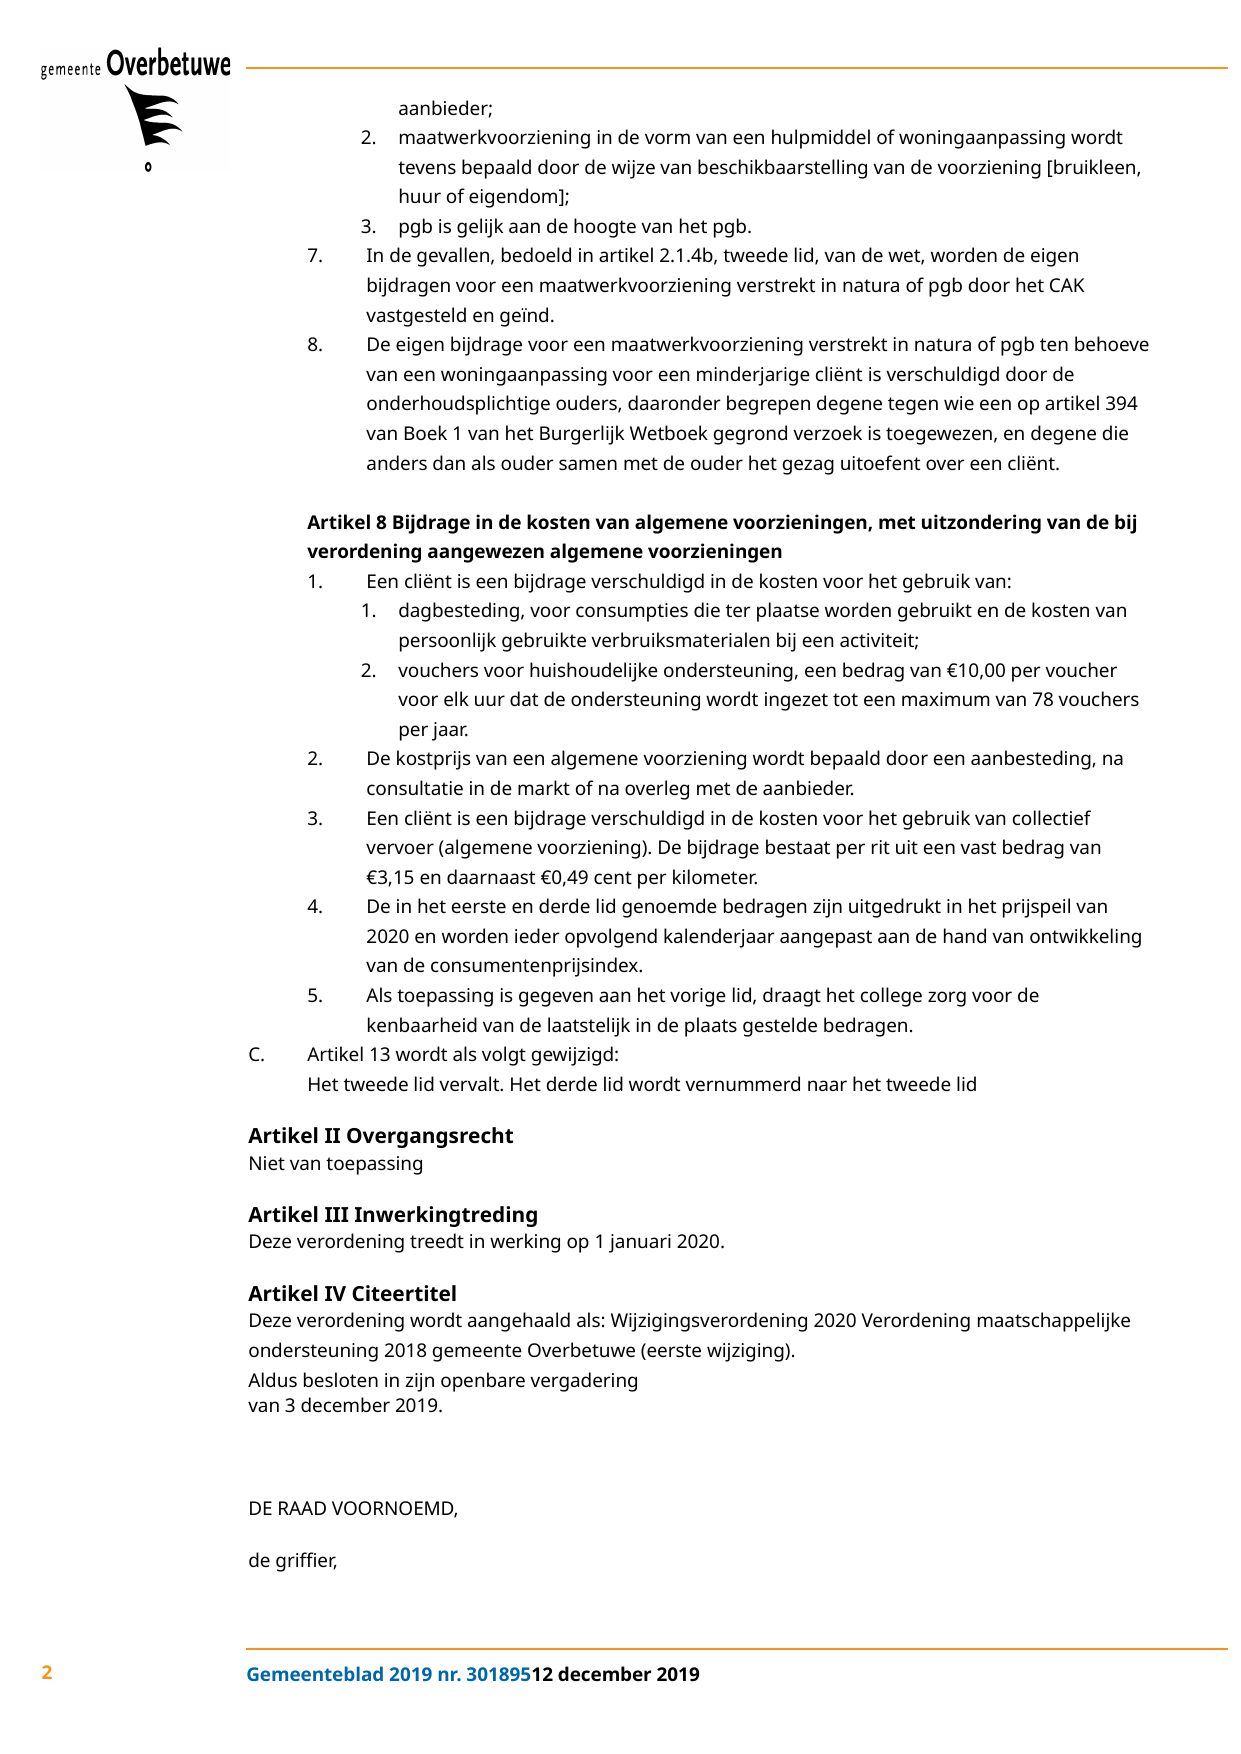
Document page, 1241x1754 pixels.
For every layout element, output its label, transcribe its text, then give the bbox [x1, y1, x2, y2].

text Niet van toepassing [248, 1150, 1152, 1176]
picture [41, 47, 231, 172]
text DE RAAD VOORNOEMD, [248, 1495, 1152, 1521]
list dagbesteding, voor consumpties die ter plaatse worden gebruikt en de kosten van persoonlijk gebruikte verbruiksmaterialen bij een activiteit; [361, 598, 1152, 653]
text Artikel III Inwerkingtreding [248, 1200, 1152, 1229]
list aanbieder; [361, 95, 1152, 121]
list pgb is gelijk aan de hoogte van het pgb. [361, 213, 1152, 239]
list Artikel 13 wordt als volgt gewijzigd: [248, 1041, 1152, 1067]
text Artikel IV Citeertitel [248, 1279, 1152, 1308]
list De in het eerste en derde lid genoemde bedragen zijn uitgedrukt in het prijspeil van 2020 en worden ieder opvolgend kalenderjaar aangepast aan de hand van ontwikkeling van de consumentenprijsindex. [307, 893, 1152, 978]
list Een cliënt is een bijdrage verschuldigd in de kosten voor het gebruik van: [307, 568, 1152, 594]
list De kostprijs van een algemene voorziening wordt bepaald door een aanbesteding, na consultatie in de markt of na overleg met de aanbieder. [307, 746, 1152, 801]
text Artikel II Overgangsrecht [248, 1121, 1152, 1150]
list maatwerkvoorziening in de vorm van een hulpmiddel of woningaanpassing wordt tevens bepaald door de wijze van beschikbaarstelling van de voorziening [bruikleen, huur of eigendom]; [361, 124, 1152, 209]
list Als toepassing is gegeven aan het vorige lid, draagt het college zorg voor de kenbaarheid van de laatstelijk in de plaats gestelde bedragen. [307, 982, 1152, 1038]
text de griffier, [248, 1547, 1152, 1573]
text Aldus besloten in zijn openbare vergadering [248, 1367, 1152, 1392]
list Artikel 8 Bijdrage in de kosten van algemene voorzieningen, met uitzondering van de bij verordening aangewezen algemene voorzieningen [248, 509, 1152, 564]
text Deze verordening treedt in werking op 1 januari 2020. [248, 1229, 1152, 1254]
list Een cliënt is een bijdrage verschuldigd in de kosten voor het gebruik van collectief vervoer (algemene voorziening). De bijdrage bestaat per rit uit een vast bedrag van €3,15 en daarnaast €0,49 cent per kilometer. [307, 805, 1152, 890]
text Deze verordening wordt aangehaald als: Wijzigingsverordening 2020 Verordening maatschappelijke ondersteuning 2018 gemeente Overbetuwe (eerste wijziging). [248, 1308, 1152, 1363]
list Het tweede lid vervalt. Het derde lid wordt vernummerd naar het tweede lid [248, 1071, 1152, 1097]
list In de gevallen, bedoeld in artikel 2.1.4b, tweede lid, van de wet, worden de eigen bijdragen voor een maatwerkvoorziening verstrekt in natura of pgb door het CAK vastgesteld en geïnd. [307, 243, 1152, 328]
text van 3 december 2019. [248, 1392, 1152, 1418]
list vouchers voor huishoudelijke ondersteuning, een bedrag van €10,00 per voucher voor elk uur dat de ondersteuning wordt ingezet tot een maximum van 78 vouchers per jaar. [361, 657, 1152, 742]
list De eigen bijdrage voor een maatwerkvoorziening verstrekt in natura of pgb ten behoeve van een woningaanpassing voor een minderjarige cliënt is verschuldigd door de onderhoudsplichtige ouders, daaronder begrepen degene tegen wie een op artikel 394 van Boek 1 van het Burgerlijk Wetboek gegrond verzoek is toegewezen, en degene die anders dan als ouder samen met de ouder het gezag uitoefent over een cliënt. [307, 331, 1152, 476]
